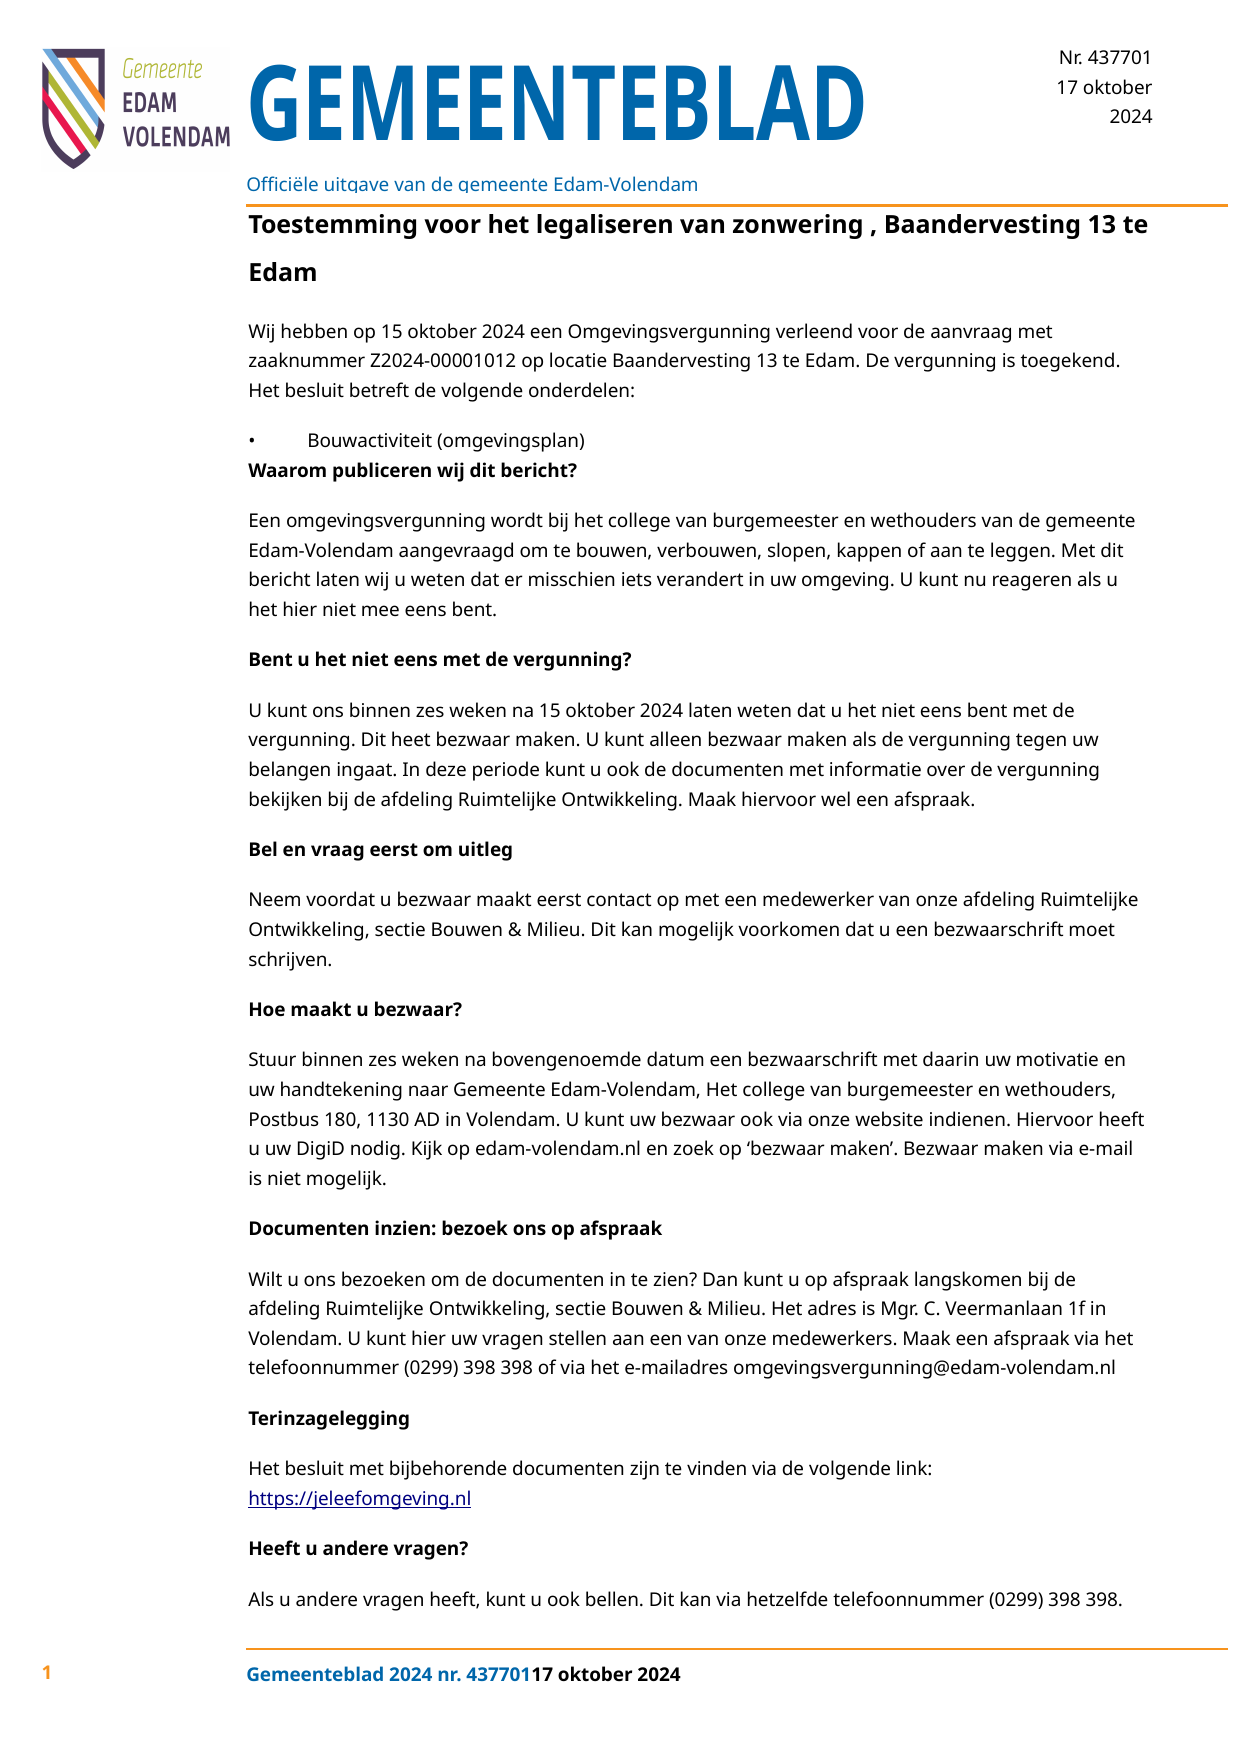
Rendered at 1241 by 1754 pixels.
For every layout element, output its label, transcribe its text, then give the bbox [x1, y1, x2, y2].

text Wilt u ons bezoeken om de documenten in te zien? Dan kunt u op afspraak langskomen bij de afdeling Ruimtelijke Ontwikkeling, sectie Bouwen & Milieu. Het adres is Mgr. C. Veermanlaan 1f in Volendam. U kunt hier uw vragen stellen aan een van onze medewerkers. Maak een afspraak via het telefoonnummer (0299) 398 398 of via het e-mailadres omgevingsvergunning@edam-volendam.nl [248, 1266, 1152, 1380]
text Heeft u andere vragen? [248, 1535, 1152, 1561]
text Toestemming voor het legaliseren van zonwering , Baandervesting 13 te Edam [248, 207, 1152, 288]
list Bouwactiviteit (omgevingsplan) [248, 427, 1152, 453]
text Hoe maakt u bezwaar? [248, 996, 1152, 1022]
text Waarom publiceren wij dit bericht? [248, 457, 1152, 483]
text Een omgevingsvergunning wordt bij het college van burgemeester en wethouders van de gemeente Edam-Volendam aangevraagd om te bouwen, verbouwen, slopen, kappen of aan te leggen. Met dit bericht laten wij u weten dat er misschien iets verandert in uw omgeving. U kunt nu reageren als u het hier niet mee eens bent. [248, 507, 1152, 622]
text Het besluit met bijbehorende documenten zijn te vinden via de volgende link: https://jeleefomgeving.nl [248, 1455, 1152, 1511]
text U kunt ons binnen zes weken na 15 oktober 2024 laten weten dat u het niet eens bent met de vergunning. Dit heet bezwaar maken. U kunt alleen bezwaar maken als de vergunning tegen uw belangen ingaat. In deze periode kunt u ook de documenten met informatie over de vergunning bekijken bij de afdeling Ruimtelijke Ontwikkeling. Maak hiervoor wel een afspraak. [248, 697, 1152, 812]
text Als u andere vragen heeft, kunt u ook bellen. Dit kan via hetzelfde telefoonnummer (0299) 398 398. [248, 1586, 1152, 1612]
picture [41, 47, 231, 172]
text Documenten inzien: bezoek ons op afspraak [248, 1215, 1152, 1241]
text Terinzagelegging [248, 1405, 1152, 1431]
text Stuur binnen zes weken na bovengenoemde datum een bezwaarschrift met daarin uw motivatie en uw handtekening naar Gemeente Edam-Volendam, Het college van burgemeester en wethouders, Postbus 180, 1130 AD in Volendam. U kunt uw bezwaar ook via onze website indienen. Hiervoor heeft u uw DigiD nodig. Kijk op edam-volendam.nl en zoek op ‘bezwaar maken’. Bezwaar maken via e-mail is niet mogelijk. [248, 1047, 1152, 1191]
text Bel en vraag eerst om uitleg [248, 836, 1152, 862]
text Neem voordat u bezwaar maakt eerst contact op met een medewerker van onze afdeling Ruimtelijke Ontwikkeling, sectie Bouwen & Milieu. Dit kan mogelijk voorkomen dat u een bezwaarschrift moet schrijven. [248, 887, 1152, 972]
text Bent u het niet eens met de vergunning? [248, 647, 1152, 672]
text Wij hebben op 15 oktober 2024 een Omgevingsvergunning verleend voor de aanvraag met zaaknummer Z2024-00001012 op locatie Baandervesting 13 te Edam. De vergunning is toegekend. Het besluit betreft de volgende onderdelen: [248, 318, 1152, 403]
